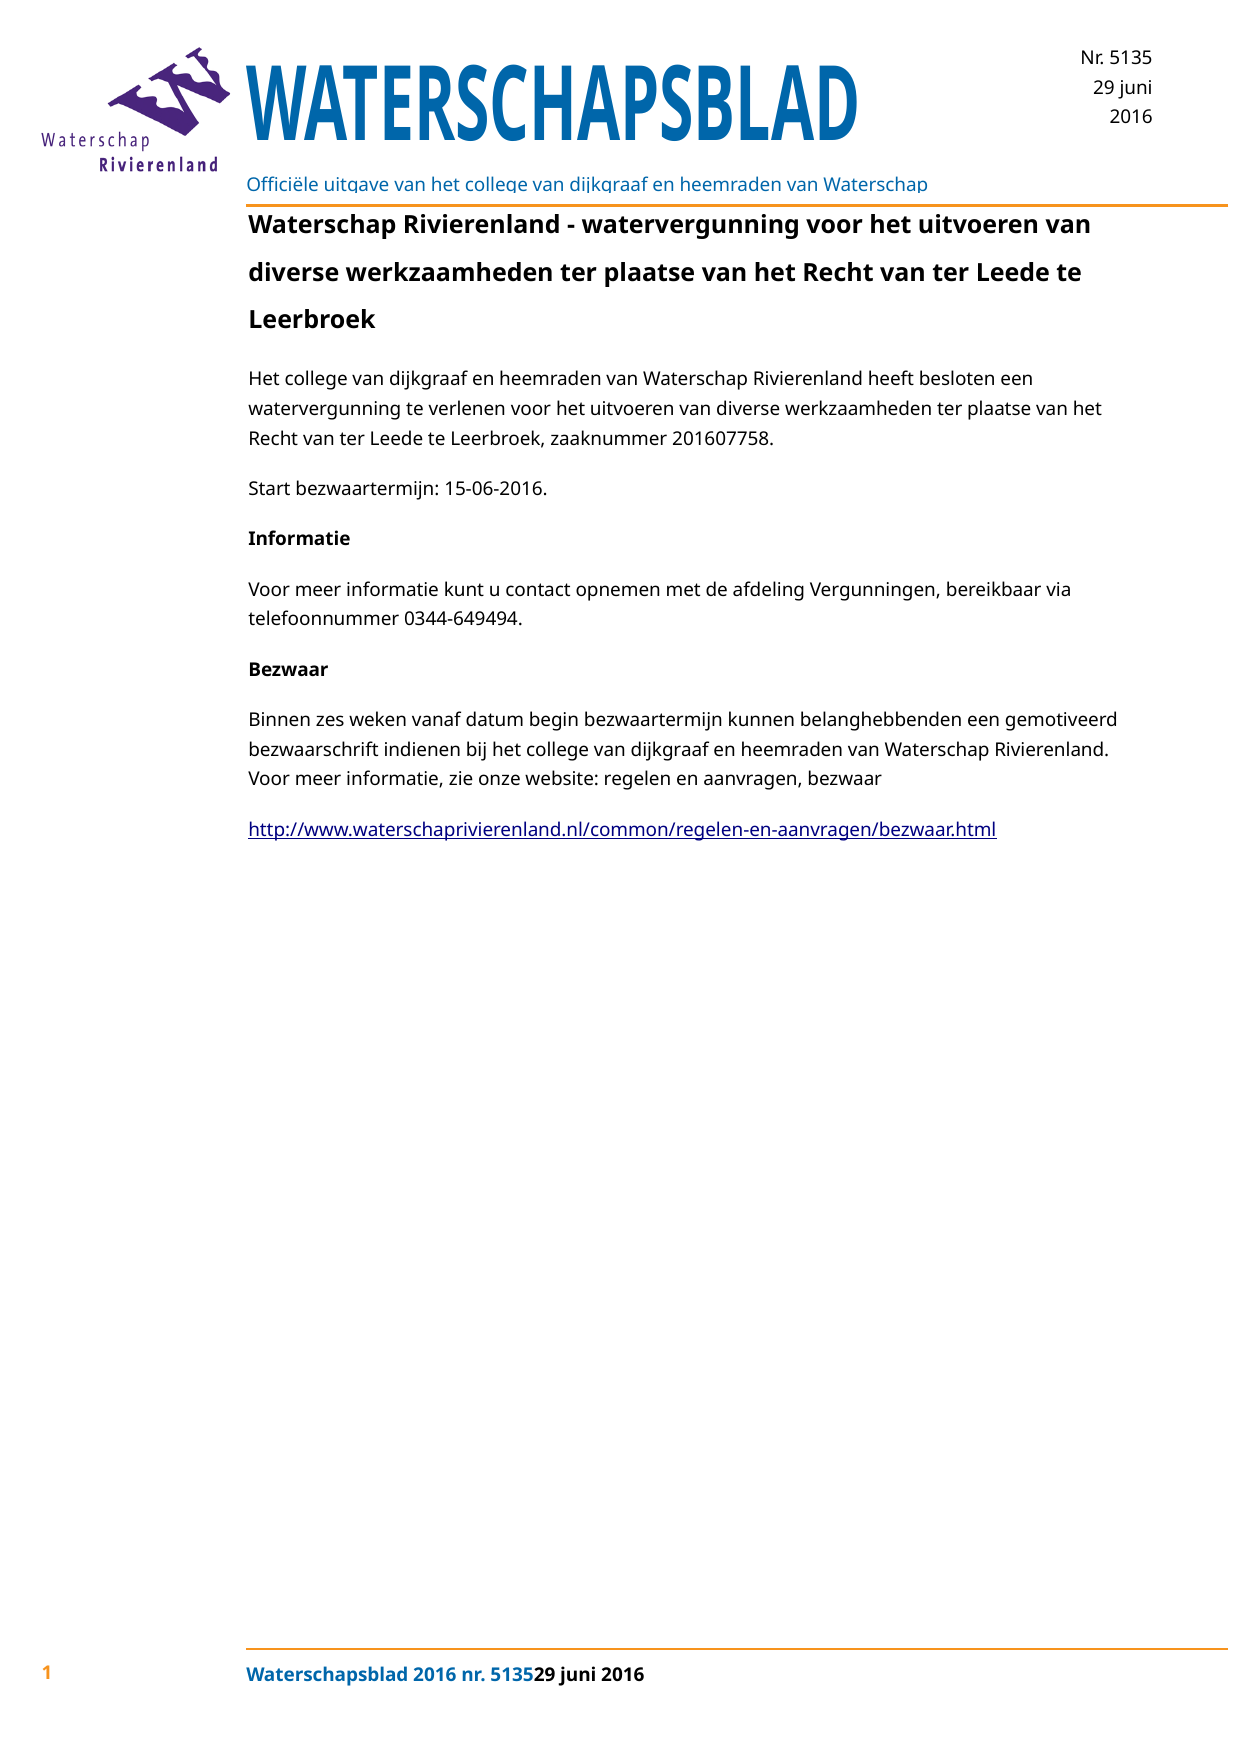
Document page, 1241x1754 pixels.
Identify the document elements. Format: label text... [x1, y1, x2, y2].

text Het college van dijkgraaf en heemraden van Waterschap Rivierenland heeft besloten een watervergunning te verlenen voor het uitvoeren van diverse werkzaamheden ter plaatse van het Recht van ter Leede te Leerbroek, zaaknummer 201607758. [248, 366, 1152, 450]
text Waterschap Rivierenland - watervergunning voor het uitvoeren van diverse werkzaamheden ter plaatse van het Recht van ter Leede te Leerbroek [248, 207, 1152, 336]
picture [41, 47, 231, 172]
text Voor meer informatie kunt u contact opnemen met de afdeling Vergunningen, bereikbaar via telefoonnummer 0344-649494. [248, 576, 1152, 631]
text Informatie [248, 526, 1152, 551]
text Start bezwaartermijn: 15-06-2016. [248, 475, 1152, 501]
text http://www.waterschaprivierenland.nl/common/regelen-en-aanvragen/bezwaar.html [248, 816, 1152, 842]
text Binnen zes weken vanaf datum begin bezwaartermijn kunnen belanghebbenden een gemotiveerd bezwaarschrift indienen bij het college van dijkgraaf en heemraden van Waterschap Rivierenland. Voor meer informatie, zie onze website: regelen en aanvragen, bezwaar [248, 706, 1152, 791]
text Bezwaar [248, 656, 1152, 682]
